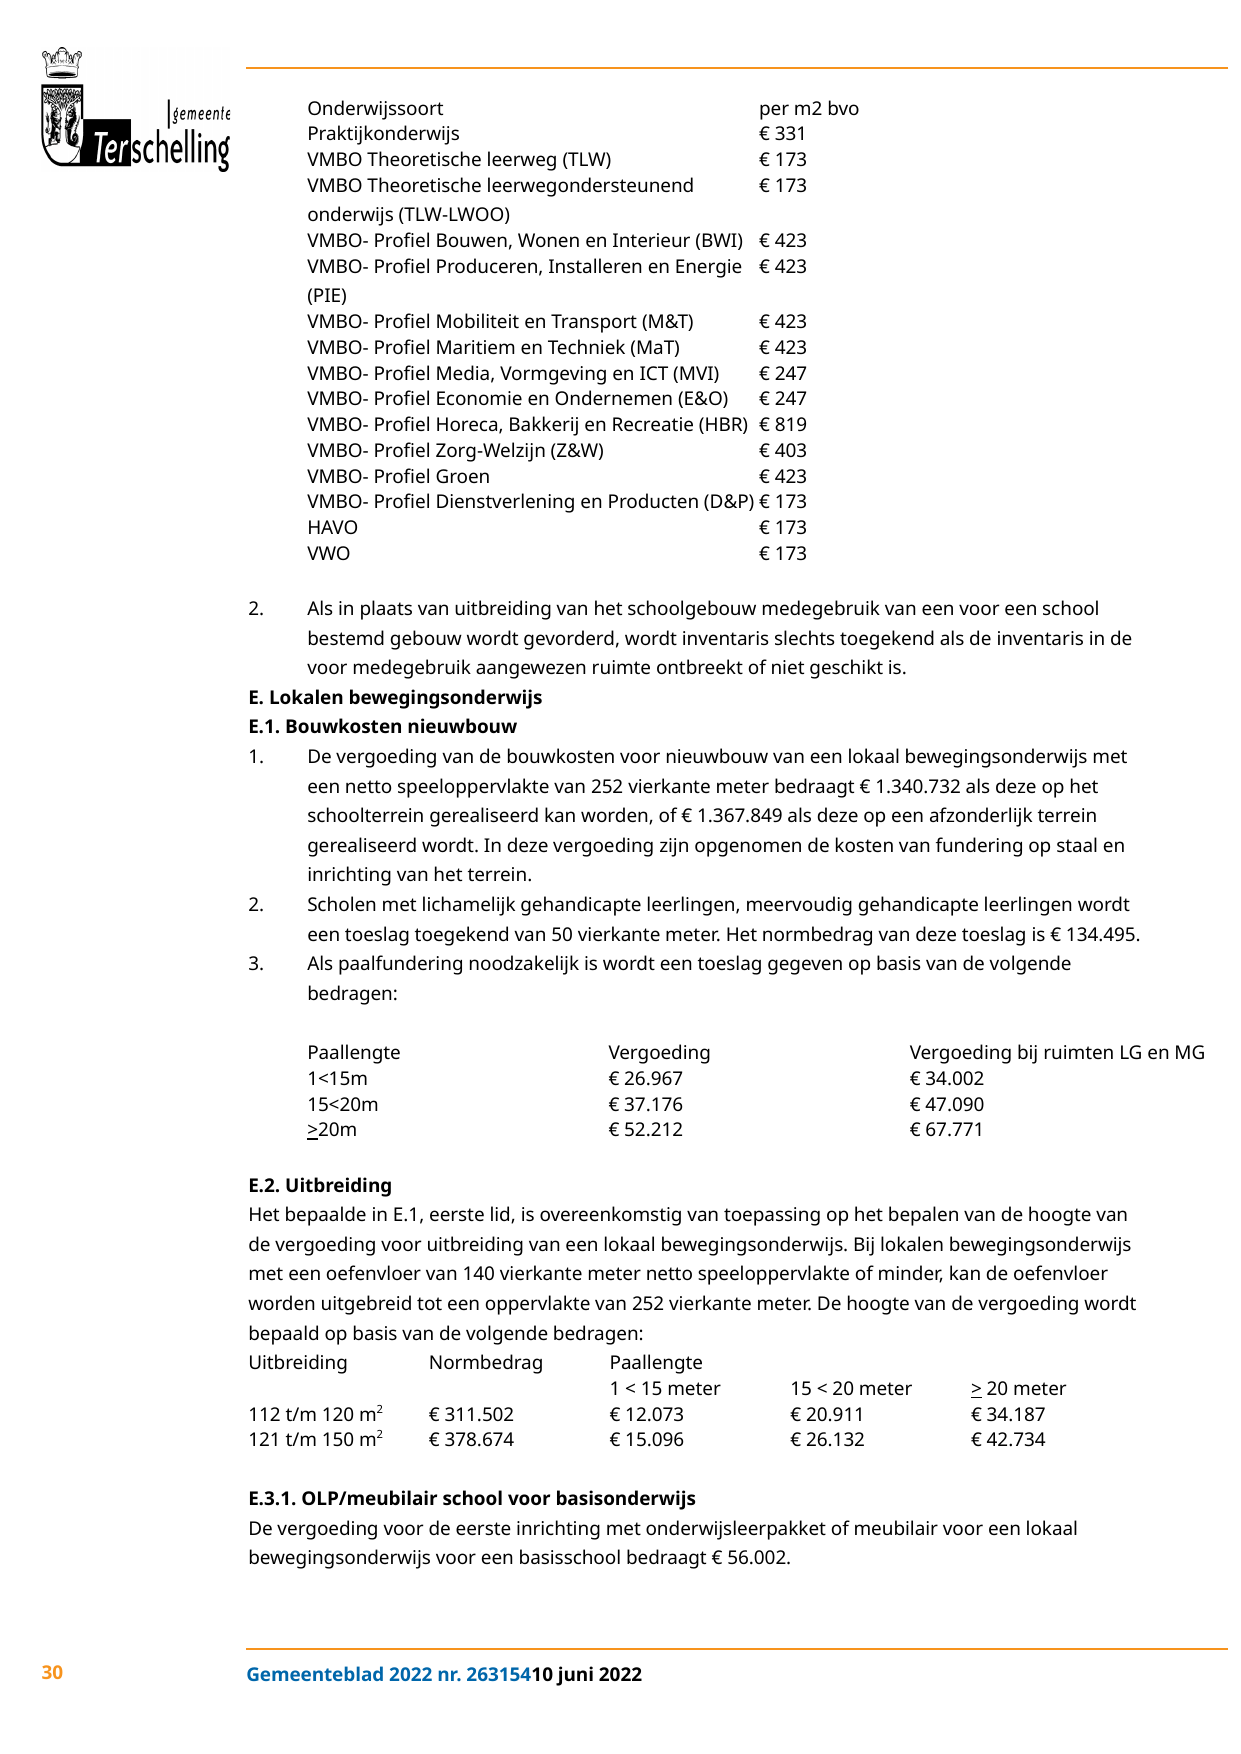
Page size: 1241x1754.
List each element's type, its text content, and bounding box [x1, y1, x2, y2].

table_cell > 20 meter [971, 1375, 1152, 1401]
table_cell VWO [307, 540, 759, 566]
table_cell HAVO [307, 514, 759, 540]
table_header Onderwijssoort [307, 95, 759, 121]
table_cell VMBO Theoretische leerweg (TLW) [307, 146, 759, 172]
table_cell € 20.911 [790, 1401, 971, 1427]
table_header Vergoeding [608, 1039, 909, 1065]
table_cell 112 t/m 120 m2 [248, 1401, 429, 1427]
table_cell VMBO Theoretische leerwegondersteunend onderwijs (TLW-LWOO) [307, 172, 759, 227]
table_cell € 423 [759, 228, 1211, 253]
table_cell € 331 [759, 121, 1211, 146]
table_cell € 67.771 [910, 1116, 1211, 1142]
table_cell 1 < 15 meter [609, 1375, 790, 1401]
text E.3.1. OLP/meubilair school voor basisonderwijs [248, 1485, 1152, 1511]
table_cell € 173 [759, 146, 1211, 172]
table_cell VMBO- Profiel Media, Vormgeving en ICT (MVI) [307, 360, 759, 386]
table_cell 15<20m [307, 1091, 608, 1116]
text De vergoeding voor de eerste inrichting met onderwijsleerpakket of meubilair voor een lokaal bewegingsonderwijs voor een basisschool bedraagt € 56.002. [248, 1515, 1152, 1570]
table_cell € 173 [759, 540, 1211, 566]
picture [41, 47, 231, 172]
table_cell € 311.502 [429, 1401, 609, 1427]
list Scholen met lichamelijk gehandicapte leerlingen, meervoudig gehandicapte leerlingen wordt een toeslag toegekend van 50 vierkante meter. Het normbedrag van deze toeslag is € 134.495. [248, 891, 1152, 947]
table_header Normbedrag [429, 1350, 609, 1401]
table_cell € 47.090 [910, 1091, 1211, 1116]
table_cell € 26.967 [608, 1065, 909, 1091]
text E.2. Uitbreiding [248, 1172, 1152, 1198]
table_cell VMBO- Profiel Dienstverlening en Producten (D&P) [307, 489, 759, 514]
table_header Vergoeding bij ruimten LG en MG [910, 1039, 1211, 1065]
table_cell € 423 [759, 309, 1211, 334]
table_cell € 423 [759, 463, 1211, 488]
text E.1. Bouwkosten nieuwbouw [248, 714, 1152, 739]
table_cell 15 < 20 meter [790, 1375, 971, 1401]
table_cell € 378.674 [429, 1427, 609, 1452]
table_cell € 37.176 [608, 1091, 909, 1116]
table_cell € 423 [759, 334, 1211, 360]
table_cell € 403 [759, 437, 1211, 463]
table_cell VMBO- Profiel Bouwen, Wonen en Interieur (BWI) [307, 228, 759, 253]
list Als paalfundering noodzakelijk is wordt een toeslag gegeven op basis van de volgende bedragen: [248, 950, 1152, 1006]
table_cell € 15.096 [609, 1427, 790, 1452]
table_header Paallengte [609, 1350, 1152, 1375]
table_cell VMBO- Profiel Maritiem en Techniek (MaT) [307, 334, 759, 360]
table_cell VMBO- Profiel Produceren, Installeren en Energie (PIE) [307, 253, 759, 308]
table_cell € 26.132 [790, 1427, 971, 1452]
list De vergoeding van de bouwkosten voor nieuwbouw van een lokaal bewegingsonderwijs met een netto speeloppervlakte van 252 vierkante meter bedraagt € 1.340.732 als deze op het schoolterrein gerealiseerd kan worden, of € 1.367.849 als deze op een afzonderlijk terrein gerealiseerd wordt. In deze vergoeding zijn opgenomen de kosten van fundering op staal en inrichting van het terrein. [248, 743, 1152, 887]
table_cell Praktijkonderwijs [307, 121, 759, 146]
table_cell € 173 [759, 489, 1211, 514]
table_cell VMBO- Profiel Economie en Ondernemen (E&O) [307, 386, 759, 411]
table_cell VMBO- Profiel Zorg-Welzijn (Z&W) [307, 437, 759, 463]
table_cell € 12.073 [609, 1401, 790, 1427]
table_cell 121 t/m 150 m2 [248, 1427, 429, 1452]
table_cell € 34.002 [910, 1065, 1211, 1091]
table_cell >20m [307, 1116, 608, 1142]
table_header Paallengte [307, 1039, 608, 1065]
table_cell € 42.734 [971, 1427, 1152, 1452]
table_cell 1<15m [307, 1065, 608, 1091]
table_cell € 819 [759, 411, 1211, 437]
table_header per m2 bvo [759, 95, 1211, 121]
table_header Uitbreiding [248, 1350, 429, 1401]
table_cell € 173 [759, 172, 1211, 227]
table_cell € 247 [759, 386, 1211, 411]
table_cell € 52.212 [608, 1116, 909, 1142]
table_cell VMBO- Profiel Groen [307, 463, 759, 488]
table_cell VMBO- Profiel Mobiliteit en Transport (M&T) [307, 309, 759, 334]
text Het bepaalde in E.1, eerste lid, is overeenkomstig van toepassing op het bepalen van de hoogte van de vergoeding voor uitbreiding van een lokaal bewegingsonderwijs. Bij lokalen bewegingsonderwijs met een oefenvloer van 140 vierkante meter netto speeloppervlakte of minder, kan de oefenvloer worden uitgebreid tot een oppervlakte van 252 vierkante meter. De hoogte van de vergoeding wordt bepaald op basis van de volgende bedragen: [248, 1201, 1152, 1346]
table_cell VMBO- Profiel Horeca, Bakkerij en Recreatie (HBR) [307, 411, 759, 437]
text E. Lokalen bewegingsonderwijs [248, 684, 1152, 710]
list Als in plaats van uitbreiding van het schoolgebouw medegebruik van een voor een school bestemd gebouw wordt gevorderd, wordt inventaris slechts toegekend als de inventaris in de voor medegebruik aangewezen ruimte ontbreekt of niet geschikt is. [248, 595, 1152, 680]
table_cell € 173 [759, 514, 1211, 540]
table_cell € 423 [759, 253, 1211, 308]
table_cell € 34.187 [971, 1401, 1152, 1427]
table_cell € 247 [759, 360, 1211, 386]
